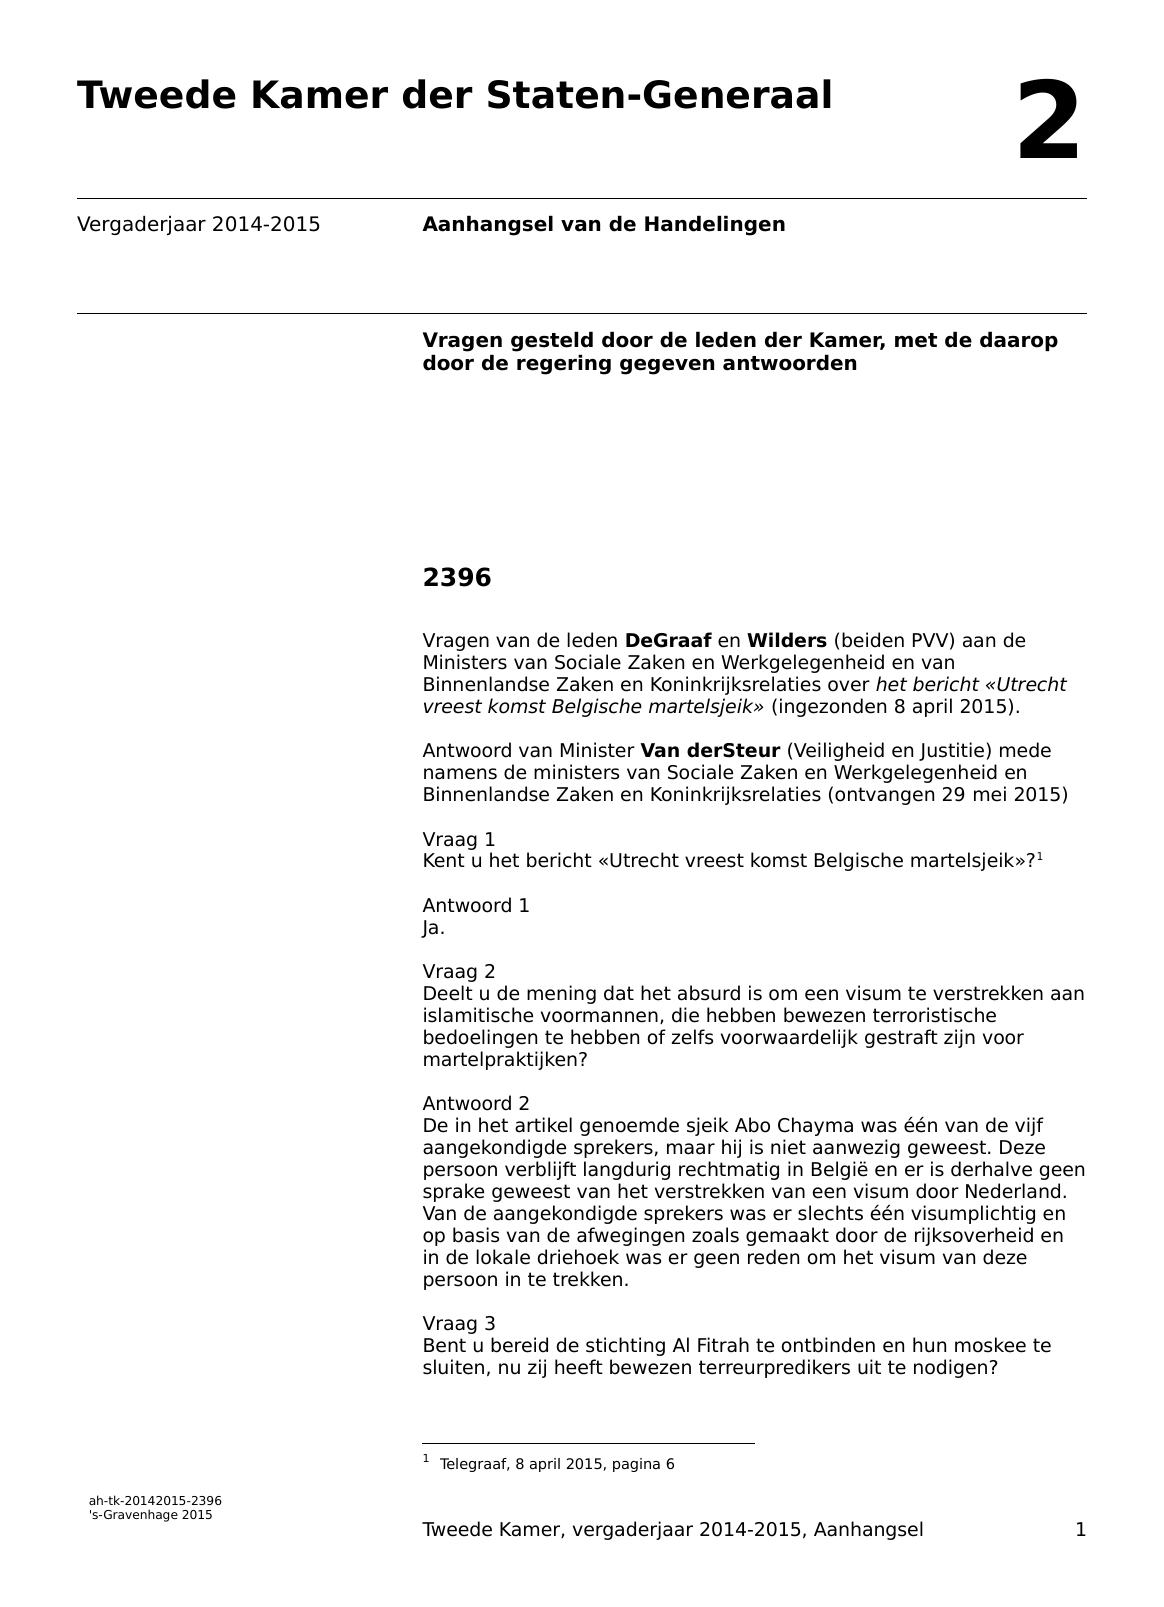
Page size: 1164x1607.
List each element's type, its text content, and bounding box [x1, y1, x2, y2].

text Antwoord 2 [422, 1093, 1087, 1115]
text Deelt u de mening dat het absurd is om een visum te verstrekken aan islamitische voormannen, die hebben bewezen terroristische bedoelingen te hebben of zelfs voorwaardelijk gestraft zijn voor martelpraktijken? [422, 983, 1087, 1071]
text De in het artikel genoemde sjeik Abo Chayma was één van de vijf aangekondigde sprekers, maar hij is niet aanwezig geweest. Deze persoon verblijft langdurig rechtmatig in België en er is derhalve geen sprake geweest van het verstrekken van een visum door Nederland. Van de aangekondigde sprekers was er slechts één visumplichtig en op basis van de afwegingen zoals gemaakt door de rijksoverheid en in de lokale driehoek was er geen reden om het visum van deze persoon in te trekken. [422, 1115, 1087, 1291]
table_cell Aanhangsel van de Handelingen [422, 199, 1087, 313]
table_cell Vergaderjaar 2014-2015 [77, 199, 422, 313]
text Antwoord van Minister Van derSteur (Veiligheid en Justitie) mede namens de ministers van Sociale Zaken en Werkgelegenheid en Binnenlandse Zaken en Koninkrijksrelaties (ontvangen 29 mei 2015) [422, 740, 1087, 806]
text 2396 [422, 563, 1087, 592]
text 's-Gravenhage 2015 [88, 1508, 323, 1522]
text Ja. [422, 917, 1087, 938]
text Antwoord 1 [422, 894, 1087, 917]
text Vraag 2 [422, 961, 1087, 983]
text Kent u het bericht «Utrecht vreest komst Belgische martelsjeik»? [422, 850, 1087, 872]
table_header Tweede Kamer der Staten-Generaal [77, 59, 886, 198]
table_cell [77, 314, 422, 375]
text Vragen van de leden DeGraaf en Wilders (beiden PVV) aan de Ministers van Sociale Zaken en Werkgelegenheid en van Binnenlandse Zaken en Koninkrijksrelaties over het bericht «Utrecht vreest komst Belgische martelsjeik» (ingezonden 8 april 2015). [422, 630, 1087, 718]
table_cell Vragen gesteld door de leden der Kamer, met de daarop door de regering gegeven antwoorden [422, 314, 1087, 375]
text Bent u bereid de stichting Al Fitrah te ontbinden en hun moskee te sluiten, nu zij heeft bewezen terreurpredikers uit te nodigen? [422, 1335, 1087, 1379]
table_header 2 [886, 59, 1087, 198]
text Telegraaf, 8 april 2015, pagina 6 [422, 1452, 1087, 1474]
text ah-tk-20142015-2396 [88, 1494, 323, 1508]
text Vraag 1 [422, 828, 1087, 850]
text Vraag 3 [422, 1313, 1087, 1335]
